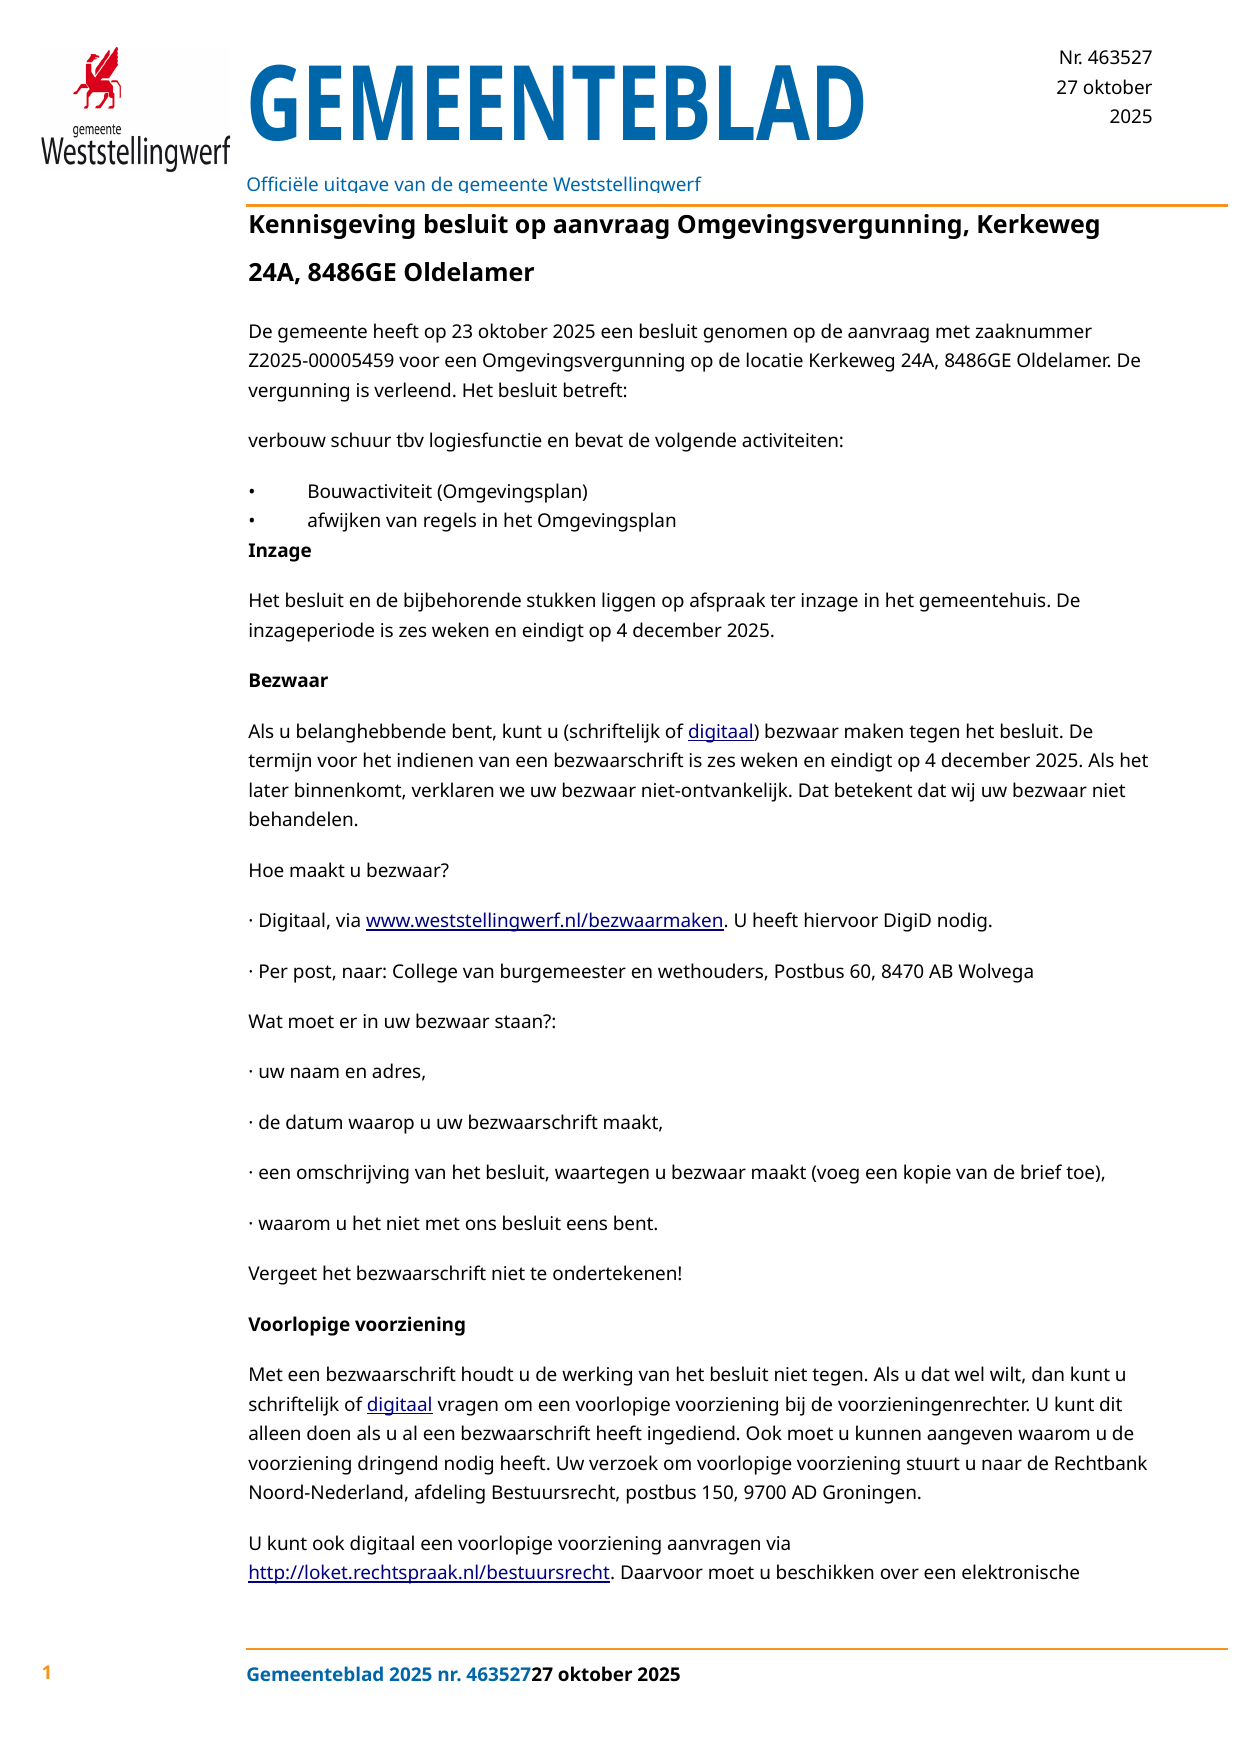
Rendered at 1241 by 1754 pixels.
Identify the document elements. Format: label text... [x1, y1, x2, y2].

text · uw naam en adres, [248, 1059, 1152, 1084]
text Vergeet het bezwaarschrift niet te ondertekenen! [248, 1260, 1152, 1286]
text · een omschrijving van het besluit, waartegen u bezwaar maakt (voeg een kopie van de brief toe), [248, 1159, 1152, 1185]
text Met een bezwaarschrift houdt u de werking van het besluit niet tegen. Als u dat wel wilt, dan kunt u schriftelijk of digitaal vragen om een voorlopige voorziening bij de voorzieningenrechter. U kunt dit alleen doen als u al een bezwaarschrift heeft ingediend. Ook moet u kunnen aangeven waarom u de voorziening dringend nodig heeft. Uw verzoek om voorlopige voorziening stuurt u naar de Rechtbank Noord-Nederland, afdeling Bestuursrecht, postbus 150, 9700 AD Groningen. [248, 1361, 1152, 1505]
text Wat moet er in uw bezwaar staan?: [248, 1008, 1152, 1034]
text · Per post, naar: College van burgemeester en wethouders, Postbus 60, 8470 AB Wolvega [248, 958, 1152, 984]
text Het besluit en de bijbehorende stukken liggen op afspraak ter inzage in het gemeentehuis. De inzageperiode is zes weken en eindigt op 4 december 2025. [248, 587, 1152, 643]
text Kennisgeving besluit op aanvraag Omgevingsvergunning, Kerkeweg 24A, 8486GE Oldelamer [248, 207, 1152, 288]
list afwijken van regels in het Omgevingsplan [248, 507, 1152, 533]
text Hoe maakt u bezwaar? [248, 857, 1152, 883]
text Voorlopige voorziening [248, 1311, 1152, 1337]
picture [41, 47, 231, 172]
text · waarom u het niet met ons besluit eens bent. [248, 1210, 1152, 1236]
text De gemeente heeft op 23 oktober 2025 een besluit genomen op de aanvraag met zaaknummer Z2025-00005459 voor een Omgevingsvergunning op de locatie Kerkeweg 24A, 8486GE Oldelamer. De vergunning is verleend. Het besluit betreft: [248, 318, 1152, 403]
text Inzage [248, 537, 1152, 563]
text Bezwaar [248, 667, 1152, 693]
text verbouw schuur tbv logiesfunctie en bevat de volgende activiteiten: [248, 427, 1152, 453]
text · de datum waarop u uw bezwaarschrift maakt, [248, 1109, 1152, 1135]
text · Digitaal, via www.weststellingwerf.nl/bezwaarmaken. U heeft hiervoor DigiD nodig. [248, 907, 1152, 933]
text U kunt ook digitaal een voorlopige voorziening aanvragen via http://loket.rechtspraak.nl/bestuursrecht. Daarvoor moet u beschikken over een elektronische [248, 1530, 1152, 1585]
list Bouwactiviteit (Omgevingsplan) [248, 478, 1152, 504]
text Als u belanghebbende bent, kunt u (schriftelijk of digitaal) bezwaar maken tegen het besluit. De termijn voor het indienen van een bezwaarschrift is zes weken en eindigt op 4 december 2025. Als het later binnenkomt, verklaren we uw bezwaar niet-ontvankelijk. Dat betekent dat wij uw bezwaar niet behandelen. [248, 718, 1152, 832]
